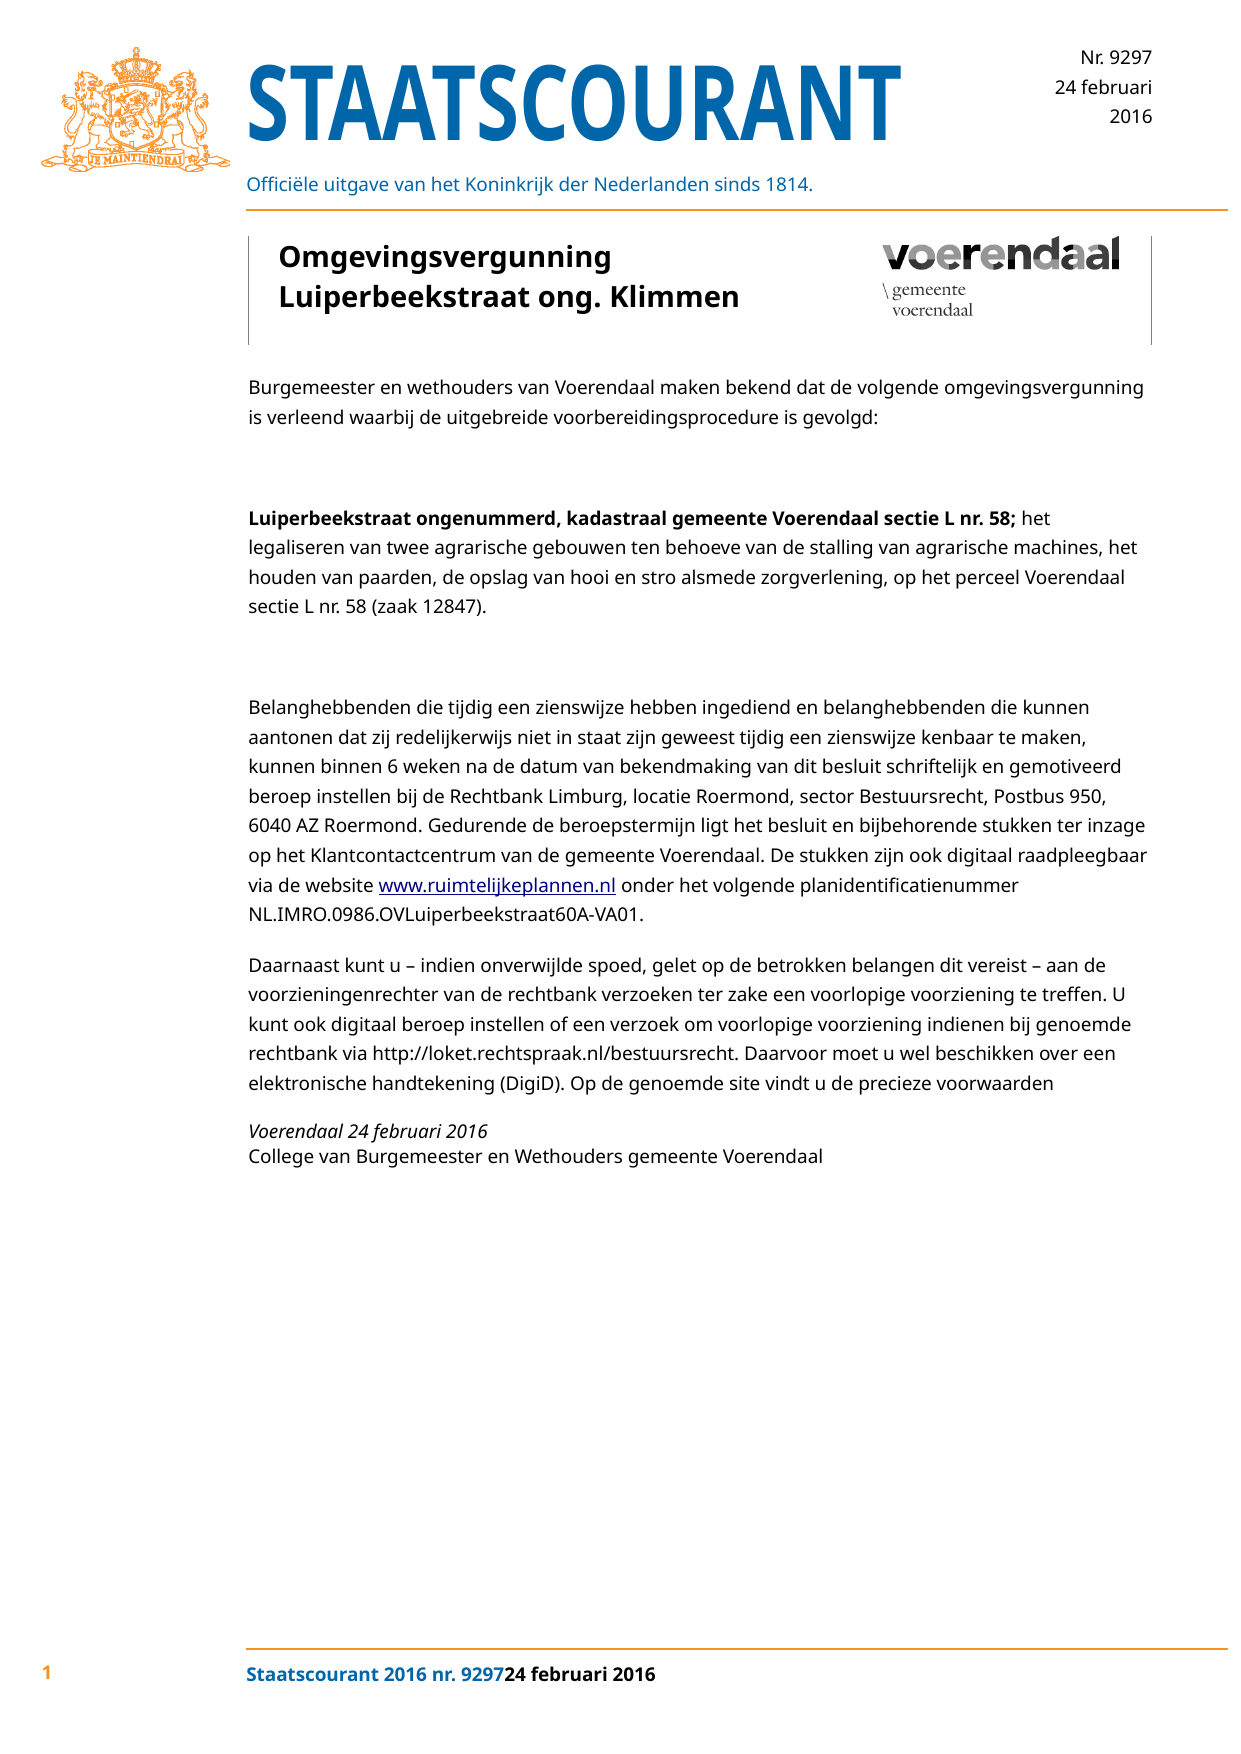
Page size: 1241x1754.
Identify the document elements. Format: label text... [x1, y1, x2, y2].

text Belanghebbenden die tijdig een zienswijze hebben ingediend en belanghebbenden die kunnen aantonen dat zij redelijkerwijs niet in staat zijn geweest tijdig een zienswijze kenbaar te maken, kunnen binnen 6 weken na de datum van bekendmaking van dit besluit schriftelijk en gemotiveerd beroep instellen bij de Rechtbank Limburg, locatie Roermond, sector Bestuursrecht, Postbus 950, 6040 AZ Roermond. Gedurende de beroepstermijn ligt het besluit en bijbehorende stukken ter inzage op het Klantcontactcentrum van de gemeente Voerendaal. De stukken zijn ook digitaal raadpleegbaar via de website www.ruimtelijkeplannen.nl onder het volgende planidentificatienummer NL.IMRO.0986.OVLuiperbeekstraat60A-VA01. [248, 694, 1152, 927]
text Luiperbeekstraat ongenummerd, kadastraal gemeente Voerendaal sectie L nr. 58; het legaliseren van twee agrarische gebouwen ten behoeve van de stalling van agrarische machines, het houden van paarden, de opslag van hooi en stro alsmede zorgverlening, op het perceel Voerendaal sectie L nr. 58 (zaak 12847). [248, 505, 1152, 619]
picture [882, 236, 1119, 316]
text Daarnaast kunt u – indien onverwijlde spoed, gelet op de betrokken belangen dit vereist – aan de voorzieningenrechter van de rechtbank verzoeken ter zake een voorlopige voorziening te treffen. U kunt ook digitaal beroep instellen of een verzoek om voorlopige voorziening indienen bij genoemde rechtbank via http://loket.rechtspraak.nl/bestuursrecht. Daarvoor moet u wel beschikken over een elektronische handtekening (DigiD). Op de genoemde site vindt u de precieze voorwaarden [248, 952, 1152, 1096]
table_header [850, 236, 1151, 345]
text Voerendaal 24 februari 2016 [248, 1118, 1152, 1144]
text Burgemeester en wethouders van Voerendaal maken bekend dat de volgende omgevingsvergunning is verleend waarbij de uitgebreide voorbereidingsprocedure is gevolgd: [248, 374, 1152, 429]
text College van Burgemeester en Wethouders gemeente Voerendaal [248, 1144, 1152, 1169]
picture [41, 47, 231, 172]
table_header Omgevingsvergunning Luiperbeekstraat ong. Klimmen [249, 236, 850, 345]
